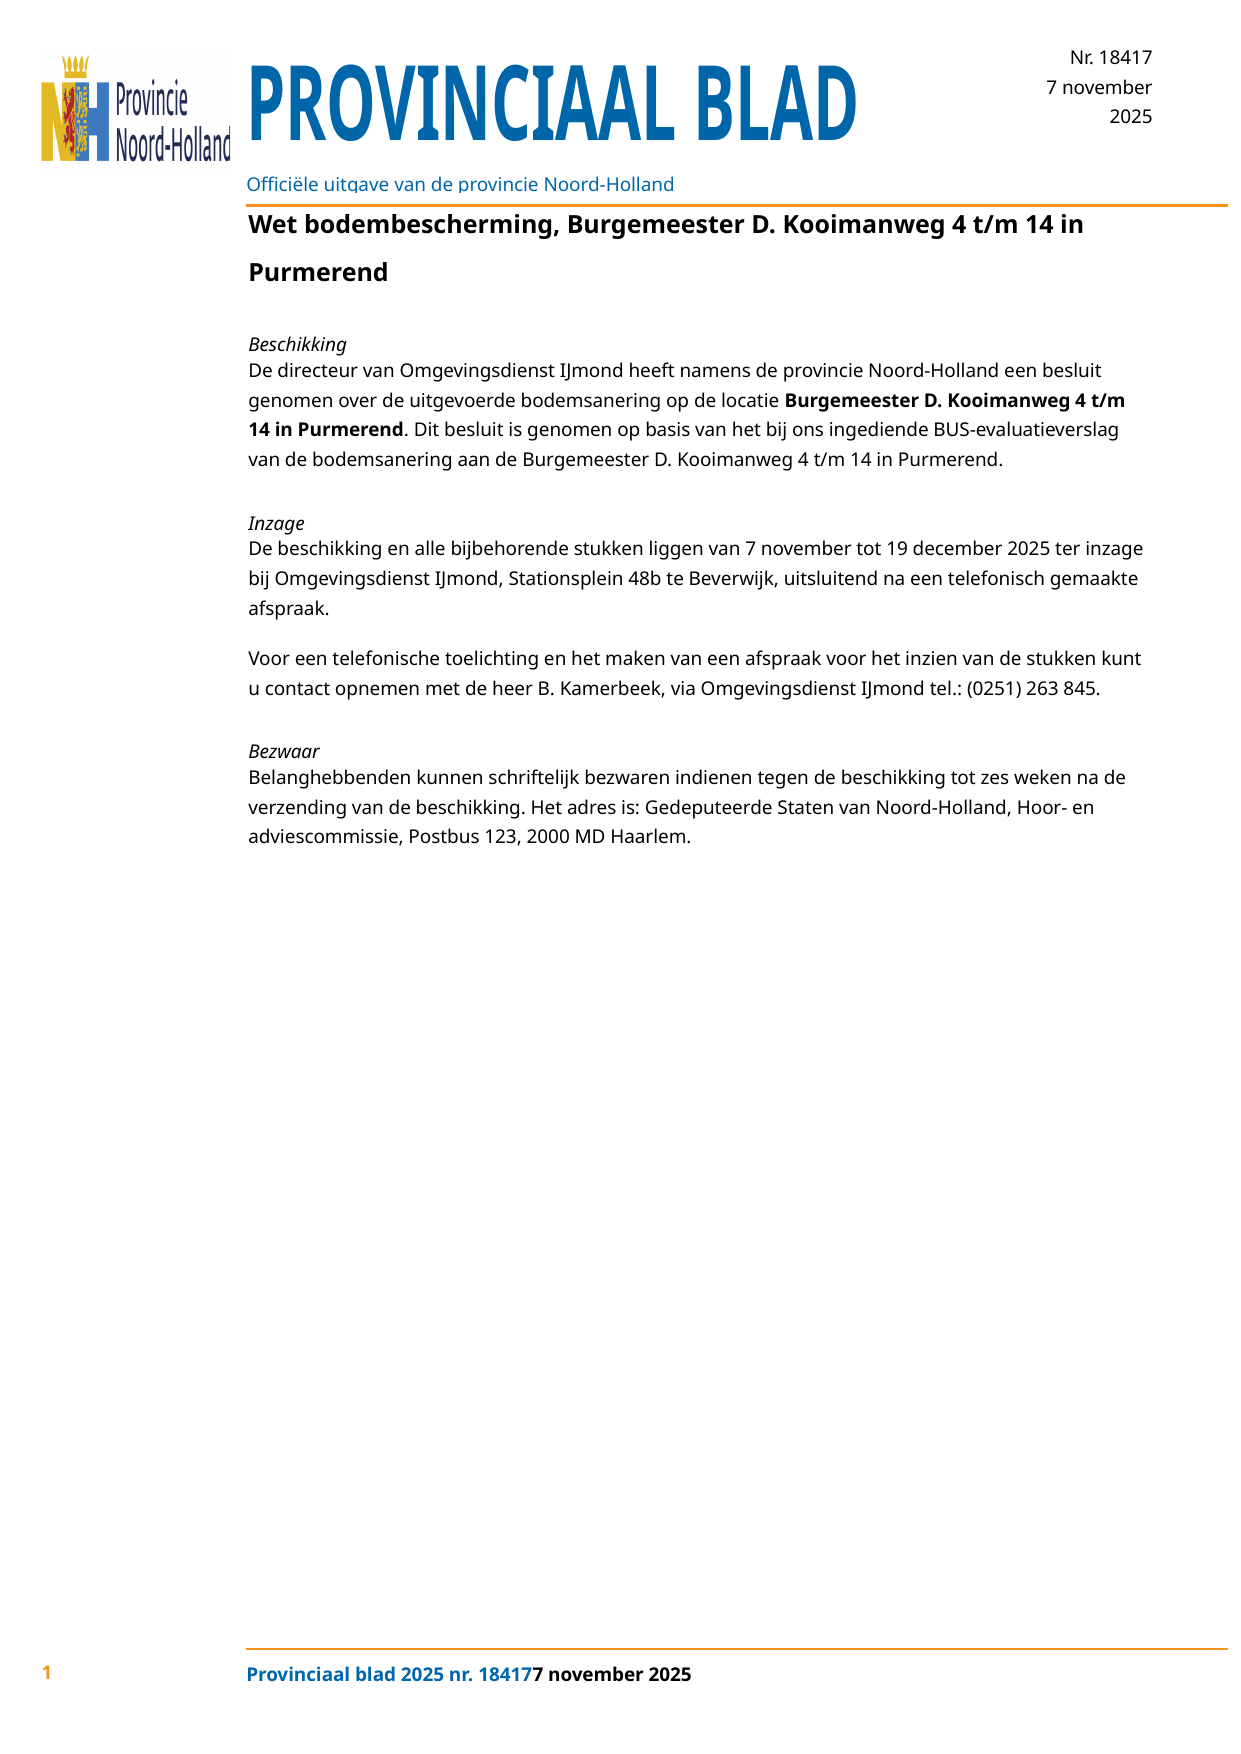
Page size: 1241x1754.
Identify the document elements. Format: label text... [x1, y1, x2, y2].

text Bezwaar [248, 739, 1152, 764]
text Belanghebbenden kunnen schriftelijk bezwaren indienen tegen de beschikking tot zes weken na de verzending van de beschikking. Het adres is: Gedeputeerde Staten van Noord-Holland, Hoor- en adviescommissie, Postbus 123, 2000 MD Haarlem. [248, 764, 1152, 849]
text Wet bodembescherming, Burgemeester D. Kooimanweg 4 t/m 14 in Purmerend [248, 207, 1152, 288]
text De beschikking en alle bijbehorende stukken liggen van 7 november tot 19 december 2025 ter inzage bij Omgevingsdienst IJmond, Stationsplein 48b te Beverwijk, uitsluitend na een telefonisch gemaakte afspraak. [248, 536, 1152, 621]
text De directeur van Omgevingsdienst IJmond heeft namens de provincie Noord-Holland een besluit genomen over de uitgevoerde bodemsanering op de locatie Burgemeester D. Kooimanweg 4 t/m 14 in Purmerend. Dit besluit is genomen op basis van het bij ons ingediende BUS-evaluatieverslag van de bodemsanering aan de Burgemeester D. Kooimanweg 4 t/m 14 in Purmerend. [248, 357, 1152, 472]
picture [41, 47, 231, 172]
text Beschikking [248, 331, 1152, 357]
text Voor een telefonische toelichting en het maken van een afspraak voor het inzien van de stukken kunt u contact opnemen met de heer B. Kamerbeek, via Omgevingsdienst IJmond tel.: (0251) 263 845. [248, 645, 1152, 701]
text Inzage [248, 510, 1152, 536]
